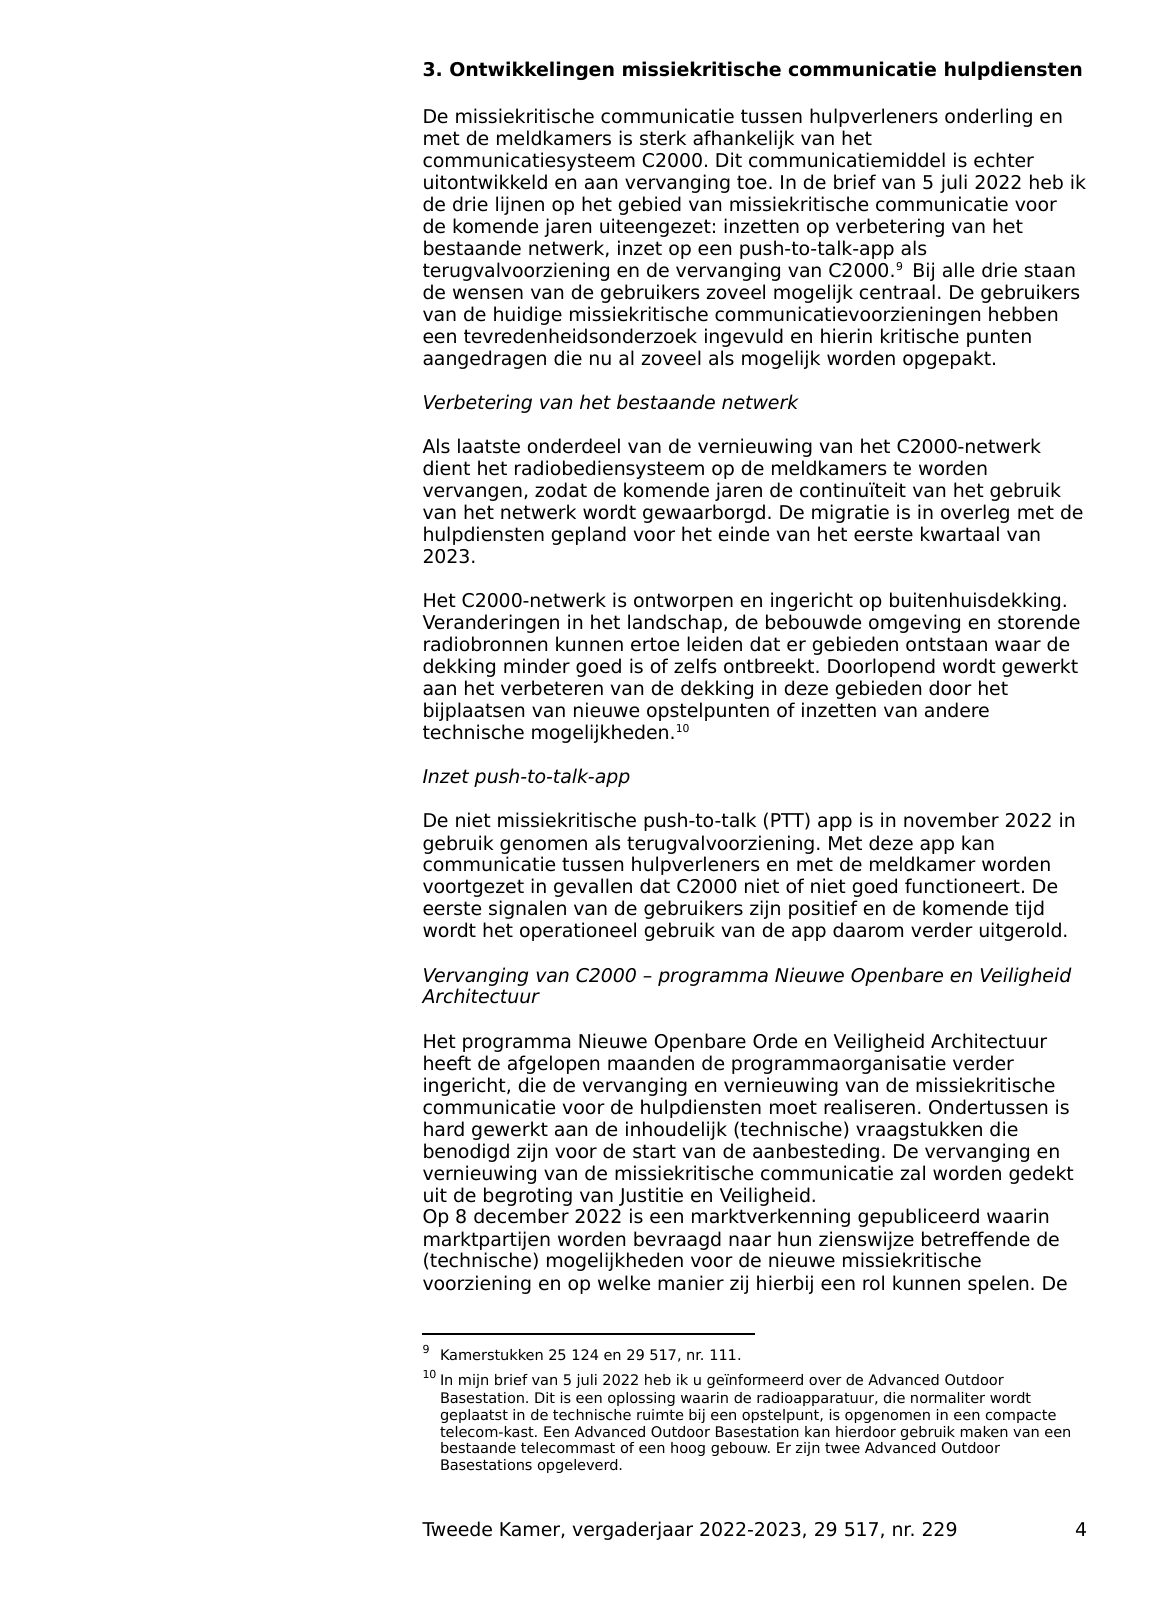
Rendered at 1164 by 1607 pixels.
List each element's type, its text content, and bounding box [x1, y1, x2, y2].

text De niet missiekritische push-to-talk (PTT) app is in november 2022 in gebruik genomen als terugvalvoorziening. Met deze app kan communicatie tussen hulpverleners en met de meldkamer worden voortgezet in gevallen dat C2000 niet of niet goed functioneert. De eerste signalen van de gebruikers zijn positief en de komende tijd wordt het operationeel gebruik van de app daarom verder uitgerold. [422, 810, 1087, 942]
subtitle 3. Ontwikkelingen missiekritische communicatie hulpdiensten [422, 59, 1087, 81]
text Het C2000-netwerk is ontworpen en ingericht op buitenhuisdekking. Veranderingen in het landschap, de bebouwde omgeving en storende radiobronnen kunnen ertoe leiden dat er gebieden ontstaan waar de dekking minder goed is of zelfs ontbreekt. Doorlopend wordt gewerkt aan het verbeteren van de dekking in deze gebieden door het bijplaatsen van nieuwe opstelpunten of inzetten van andere technische mogelijkheden. [422, 590, 1087, 744]
text De missiekritische communicatie tussen hulpverleners onderling en met de meldkamers is sterk afhankelijk van het communicatiesysteem C2000. Dit communicatiemiddel is echter uitontwikkeld en aan vervanging toe. In de brief van 5 juli 2022 heb ik de drie lijnen op het gebied van missiekritische communicatie voor de komende jaren uiteengezet: inzetten op verbetering van het bestaande netwerk, inzet op een push-to-talk-app als terugvalvoorziening en de vervanging van C2000. Bij alle drie staan de wensen van de gebruikers zoveel mogelijk centraal. De gebruikers van de huidige missiekritische communicatievoorzieningen hebben een tevredenheidsonderzoek ingevuld en hierin kritische punten aangedragen die nu al zoveel als mogelijk worden opgepakt. [422, 106, 1087, 370]
text In mijn brief van 5 juli 2022 heb ik u geïnformeerd over de Advanced Outdoor Basestation. Dit is een oplossing waarin de radioapparatuur, die normaliter wordt geplaatst in de technische ruimte bij een opstelpunt, is opgenomen in een compacte telecom-kast. Een Advanced Outdoor Basestation kan hierdoor gebruik maken van een bestaande telecommast of een hoog gebouw. Er zijn twee Advanced Outdoor Basestations opgeleverd. [422, 1368, 1087, 1474]
text Op 8 december 2022 is een marktverkenning gepubliceerd waarin marktpartijen worden bevraagd naar hun zienswijze betreffende de (technische) mogelijkheden voor de nieuwe missiekritische voorziening en op welke manier zij hierbij een rol kunnen spelen. De [422, 1206, 1087, 1294]
subtitle Verbetering van het bestaande netwerk [422, 392, 1087, 414]
text Het programma Nieuwe Openbare Orde en Veiligheid Architectuur heeft de afgelopen maanden de programmaorganisatie verder ingericht, die de vervanging en vernieuwing van de missiekritische communicatie voor de hulpdiensten moet realiseren. Ondertussen is hard gewerkt aan de inhoudelijk (technische) vraagstukken die benodigd zijn voor de start van de aanbesteding. De vervanging en vernieuwing van de missiekritische communicatie zal worden gedekt uit de begroting van Justitie en Veiligheid. [422, 1031, 1087, 1206]
subtitle Vervanging van C2000 – programma Nieuwe Openbare en Veiligheid Architectuur [422, 964, 1087, 1008]
text Kamerstukken 25 124 en 29 517, nr. 111. [422, 1343, 1087, 1365]
subtitle Inzet push-to-talk-app [422, 766, 1087, 788]
text Als laatste onderdeel van de vernieuwing van het C2000-netwerk dient het radiobediensysteem op de meldkamers te worden vervangen, zodat de komende jaren de continuïteit van het gebruik van het netwerk wordt gewaarborgd. De migratie is in overleg met de hulpdiensten gepland voor het einde van het eerste kwartaal van 2023. [422, 436, 1087, 568]
